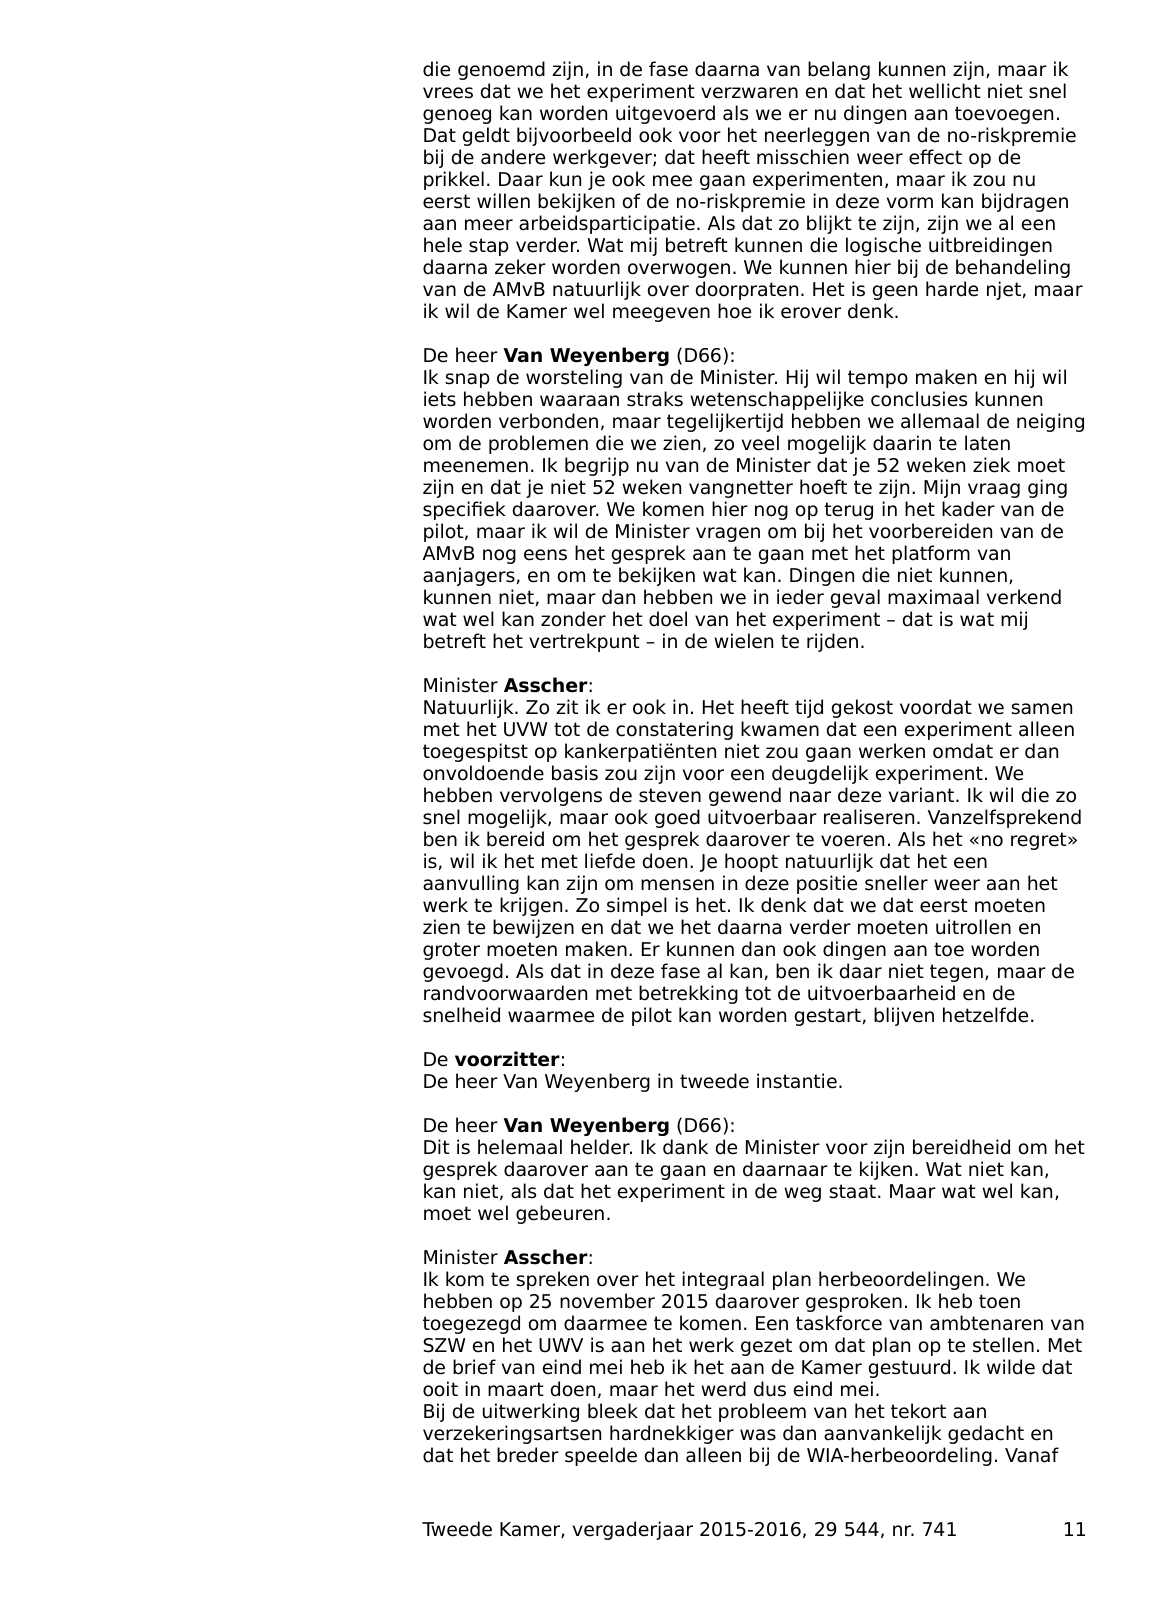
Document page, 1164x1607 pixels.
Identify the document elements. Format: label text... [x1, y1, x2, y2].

text Ik snap de worsteling van de Minister. Hij wil tempo maken en hij wil iets hebben waaraan straks wetenschappelijke conclusies kunnen worden verbonden, maar tegelijkertijd hebben we allemaal de neiging om de problemen die we zien, zo veel mogelijk daarin te laten meenemen. Ik begrijp nu van de Minister dat je 52 weken ziek moet zijn en dat je niet 52 weken vangnetter hoeft te zijn. Mijn vraag ging specifiek daarover. We komen hier nog op terug in het kader van de pilot, maar ik wil de Minister vragen om bij het voorbereiden van de AMvB nog eens het gesprek aan te gaan met het platform van aanjagers, en om te bekijken wat kan. Dingen die niet kunnen, kunnen niet, maar dan hebben we in ieder geval maximaal verkend wat wel kan zonder het doel van het experiment – dat is wat mij betreft het vertrekpunt – in de wielen te rijden. [422, 367, 1087, 653]
text De heer Van Weyenberg (D66): [422, 345, 1087, 367]
text Bij de uitwerking bleek dat het probleem van het tekort aan verzekeringsartsen hardnekkiger was dan aanvankelijk gedacht en dat het breder speelde dan alleen bij de WIA-herbeoordeling. Vanaf [422, 1401, 1087, 1467]
text Dit is helemaal helder. Ik dank de Minister voor zijn bereidheid om het gesprek daarover aan te gaan en daarnaar te kijken. Wat niet kan, kan niet, als dat het experiment in de weg staat. Maar wat wel kan, moet wel gebeuren. [422, 1137, 1087, 1225]
text Minister Asscher: [422, 675, 1087, 697]
text De heer Van Weyenberg (D66): [422, 1115, 1087, 1137]
text Natuurlijk. Zo zit ik er ook in. Het heeft tijd gekost voordat we samen met het UVW tot de constatering kwamen dat een experiment alleen toegespitst op kankerpatiënten niet zou gaan werken omdat er dan onvoldoende basis zou zijn voor een deugdelijk experiment. We hebben vervolgens de steven gewend naar deze variant. Ik wil die zo snel mogelijk, maar ook goed uitvoerbaar realiseren. Vanzelfsprekend ben ik bereid om het gesprek daarover te voeren. Als het «no regret» is, wil ik het met liefde doen. Je hoopt natuurlijk dat het een aanvulling kan zijn om mensen in deze positie sneller weer aan het werk te krijgen. Zo simpel is het. Ik denk dat we dat eerst moeten zien te bewijzen en dat we het daarna verder moeten uitrollen en groter moeten maken. Er kunnen dan ook dingen aan toe worden gevoegd. Als dat in deze fase al kan, ben ik daar niet tegen, maar de randvoorwaarden met betrekking tot de uitvoerbaarheid en de snelheid waarmee de pilot kan worden gestart, blijven hetzelfde. [422, 697, 1087, 1027]
text De heer Van Weyenberg in tweede instantie. [422, 1071, 1087, 1093]
text die genoemd zijn, in de fase daarna van belang kunnen zijn, maar ik vrees dat we het experiment verzwaren en dat het wellicht niet snel genoeg kan worden uitgevoerd als we er nu dingen aan toevoegen. Dat geldt bijvoorbeeld ook voor het neerleggen van de no-riskpremie bij de andere werkgever; dat heeft misschien weer effect op de prikkel. Daar kun je ook mee gaan experimenten, maar ik zou nu eerst willen bekijken of de no-riskpremie in deze vorm kan bijdragen aan meer arbeidsparticipatie. Als dat zo blijkt te zijn, zijn we al een hele stap verder. Wat mij betreft kunnen die logische uitbreidingen daarna zeker worden overwogen. We kunnen hier bij de behandeling van de AMvB natuurlijk over doorpraten. Het is geen harde njet, maar ik wil de Kamer wel meegeven hoe ik erover denk. [422, 59, 1087, 323]
text De voorzitter: [422, 1049, 1087, 1071]
text Ik kom te spreken over het integraal plan herbeoordelingen. We hebben op 25 november 2015 daarover gesproken. Ik heb toen toegezegd om daarmee te komen. Een taskforce van ambtenaren van SZW en het UWV is aan het werk gezet om dat plan op te stellen. Met de brief van eind mei heb ik het aan de Kamer gestuurd. Ik wilde dat ooit in maart doen, maar het werd dus eind mei. [422, 1269, 1087, 1401]
text Minister Asscher: [422, 1247, 1087, 1269]
